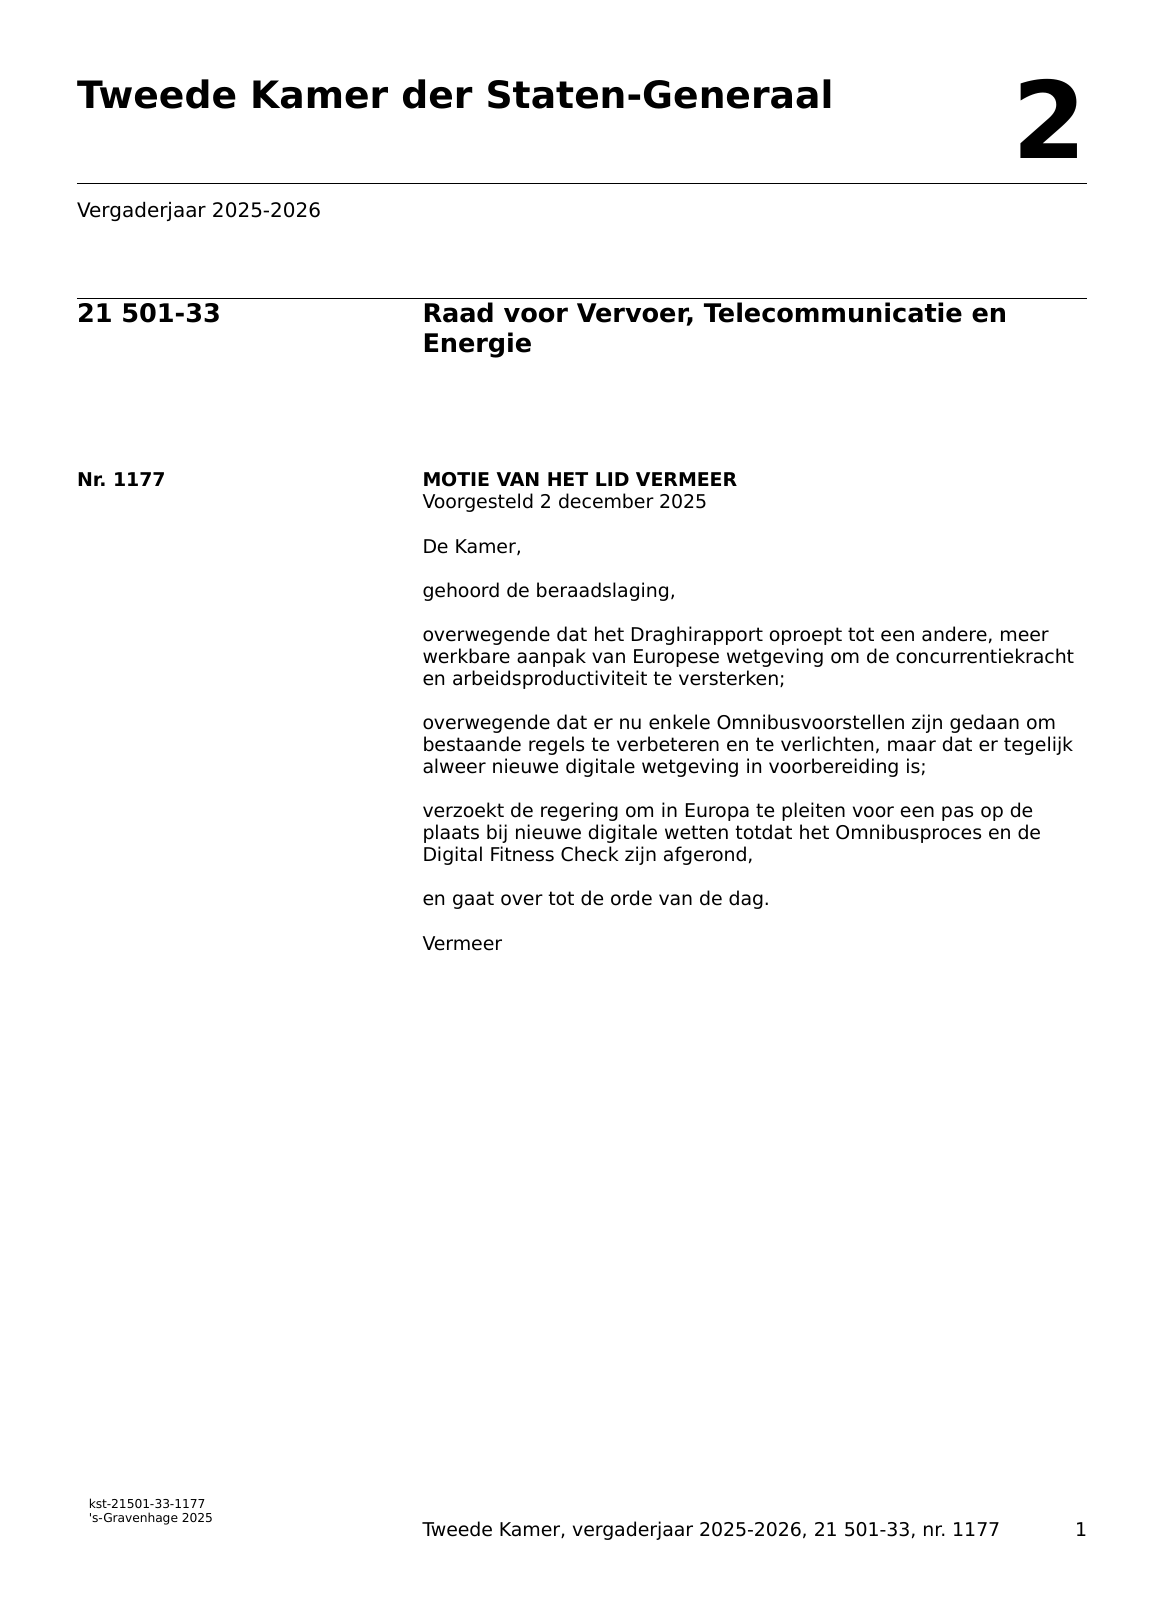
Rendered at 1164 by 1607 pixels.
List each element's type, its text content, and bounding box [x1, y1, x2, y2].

table_header 2 [886, 59, 1087, 183]
text overwegende dat er nu enkele Omnibusvoorstellen zijn gedaan om bestaande regels te verbeteren en te verlichten, maar dat er tegelijk alweer nieuwe digitale wetgeving in voorbereiding is; [422, 712, 1087, 778]
subtitle Nr. 1177 MOTIE VAN HET LID VERMEER [77, 469, 1087, 491]
text Vermeer [422, 932, 1087, 954]
text overwegende dat het Draghirapport oproept tot een andere, meer werkbare aanpak van Europese wetgeving om de concurrentiekracht en arbeidsproductiviteit te versterken; [422, 624, 1087, 690]
text kst-21501-33-1177 [88, 1497, 323, 1511]
text verzoekt de regering om in Europa te pleiten voor een pas op de plaats bij nieuwe digitale wetten totdat het Omnibusproces en de Digital Fitness Check zijn afgerond, [422, 800, 1087, 866]
subtitle 21 501-33 Raad voor Vervoer, Telecommunicatie en Energie [77, 299, 1087, 358]
text Voorgesteld 2 december 2025 [422, 491, 1087, 513]
text gehoord de beraadslaging, [422, 580, 1087, 602]
table_header Tweede Kamer der Staten-Generaal [77, 59, 886, 183]
table_cell Vergaderjaar 2025-2026 [77, 184, 1087, 298]
text en gaat over tot de orde van de dag. [422, 888, 1087, 910]
text De Kamer, [422, 536, 1087, 557]
text 's-Gravenhage 2025 [88, 1511, 323, 1525]
